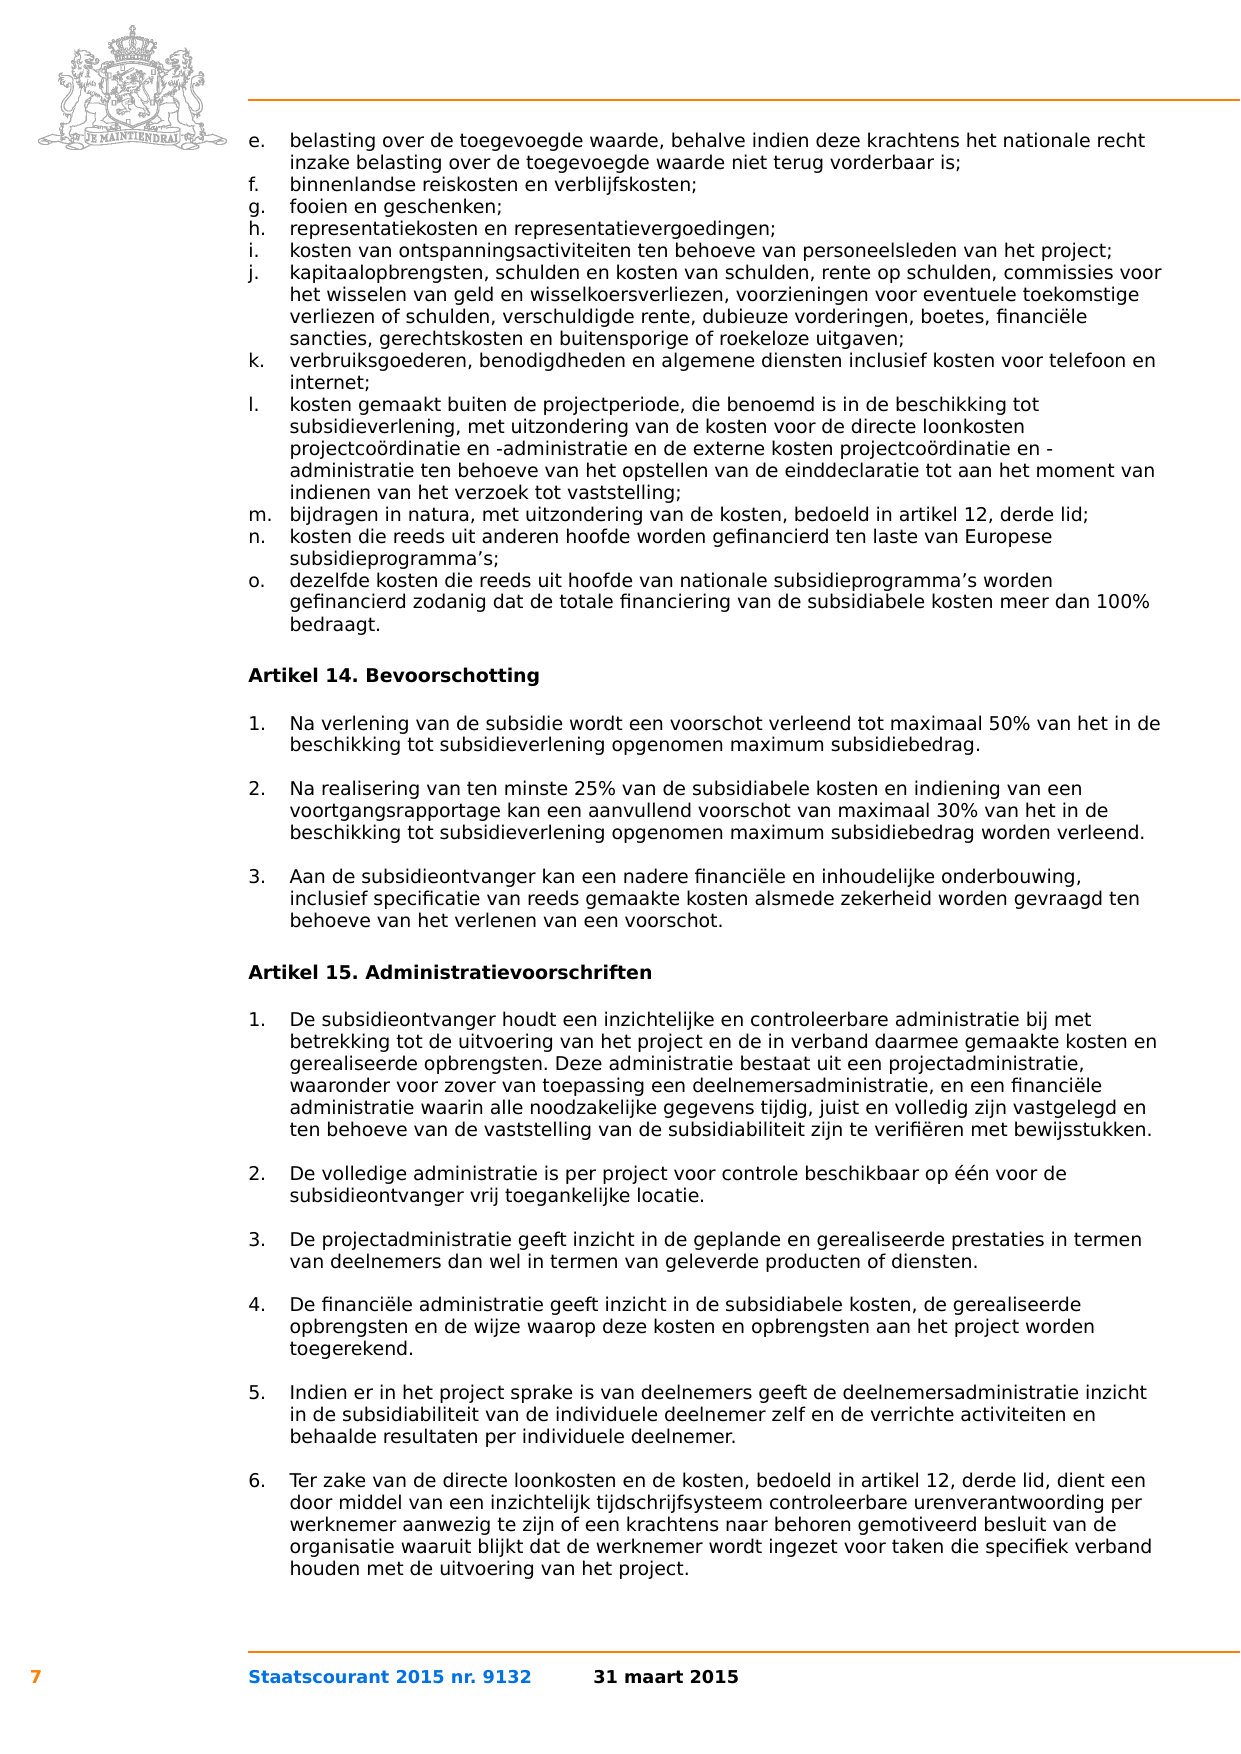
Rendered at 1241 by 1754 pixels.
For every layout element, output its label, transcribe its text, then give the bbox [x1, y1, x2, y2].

text n. kosten die reeds uit anderen hoofde worden gefinancierd ten laste van Europese subsidieprogramma’s; [248, 526, 1163, 569]
subtitle Artikel 15. Administratievoorschriften [248, 962, 1163, 984]
text 4. De financiële administratie geeft inzicht in de subsidiabele kosten, de gerealiseerde opbrengsten en de wijze waarop deze kosten en opbrengsten aan het project worden toegerekend. [248, 1294, 1163, 1360]
text h. representatiekosten en representatievergoedingen; [248, 218, 1163, 240]
text k. verbruiksgoederen, benodigdheden en algemene diensten inclusief kosten voor telefoon en internet; [248, 350, 1163, 394]
text g. fooien en geschenken; [248, 196, 1163, 218]
text i. kosten van ontspanningsactiviteiten ten behoeve van personeelsleden van het project; [248, 240, 1163, 262]
text 3. Aan de subsidieontvanger kan een nadere financiële en inhoudelijke onderbouwing, inclusief specificatie van reeds gemaakte kosten alsmede zekerheid worden gevraagd ten behoeve van het verlenen van een voorschot. [248, 866, 1163, 932]
text f. binnenlandse reiskosten en verblijfskosten; [248, 174, 1163, 196]
picture [38, 25, 227, 150]
text e. belasting over de toegevoegde waarde, behalve indien deze krachtens het nationale recht inzake belasting over de toegevoegde waarde niet terug vorderbaar is; [248, 130, 1163, 174]
text 2. De volledige administratie is per project voor controle beschikbaar op één voor de subsidieontvanger vrij toegankelijke locatie. [248, 1163, 1163, 1207]
subtitle Artikel 14. Bevoorschotting [248, 665, 1163, 687]
text l. kosten gemaakt buiten de projectperiode, die benoemd is in de beschikking tot subsidieverlening, met uitzondering van de kosten voor de directe loonkosten projectcoördinatie en -administratie en de externe kosten projectcoördinatie en -administratie ten behoeve van het opstellen van de einddeclaratie tot aan het moment van indienen van het verzoek tot vaststelling; [248, 394, 1163, 503]
text 3. De projectadministratie geeft inzicht in de geplande en gerealiseerde prestaties in termen van deelnemers dan wel in termen van geleverde producten of diensten. [248, 1228, 1163, 1272]
text 2. Na realisering van ten minste 25% van de subsidiabele kosten en indiening van een voortgangsrapportage kan een aanvullend voorschot van maximaal 30% van het in de beschikking tot subsidieverlening opgenomen maximum subsidiebedrag worden verleend. [248, 778, 1163, 844]
text m. bijdragen in natura, met uitzondering van de kosten, bedoeld in artikel 12, derde lid; [248, 503, 1163, 526]
text o. dezelfde kosten die reeds uit hoofde van nationale subsidieprogramma’s worden gefinancierd zodanig dat de totale financiering van de subsidiabele kosten meer dan 100% bedraagt. [248, 569, 1163, 635]
text 6. Ter zake van de directe loonkosten en de kosten, bedoeld in artikel 12, derde lid, dient een door middel van een inzichtelijk tijdschrijfsysteem controleerbare urenverantwoording per werknemer aanwezig te zijn of een krachtens naar behoren gemotiveerd besluit van de organisatie waaruit blijkt dat de werknemer wordt ingezet voor taken die specifiek verband houden met de uitvoering van het project. [248, 1470, 1163, 1580]
text 1. Na verlening van de subsidie wordt een voorschot verleend tot maximaal 50% van het in de beschikking tot subsidieverlening opgenomen maximum subsidiebedrag. [248, 712, 1163, 756]
text 5. Indien er in het project sprake is van deelnemers geeft de deelnemersadministratie inzicht in de subsidiabiliteit van de individuele deelnemer zelf en de verrichte activiteiten en behaalde resultaten per individuele deelnemer. [248, 1382, 1163, 1448]
text 1. De subsidieontvanger houdt een inzichtelijke en controleerbare administratie bij met betrekking tot de uitvoering van het project en de in verband daarmee gemaakte kosten en gerealiseerde opbrengsten. Deze administratie bestaat uit een projectadministratie, waaronder voor zover van toepassing een deelnemersadministratie, en een financiële administratie waarin alle noodzakelijke gegevens tijdig, juist en volledig zijn vastgelegd en ten behoeve van de vaststelling van de subsidiabiliteit zijn te verifiëren met bewijsstukken. [248, 1009, 1163, 1141]
text j. kapitaalopbrengsten, schulden en kosten van schulden, rente op schulden, commissies voor het wisselen van geld en wisselkoersverliezen, voorzieningen voor eventuele toekomstige verliezen of schulden, verschuldigde rente, dubieuze vorderingen, boetes, financiële sancties, gerechtskosten en buitensporige of roekeloze uitgaven; [248, 262, 1163, 350]
